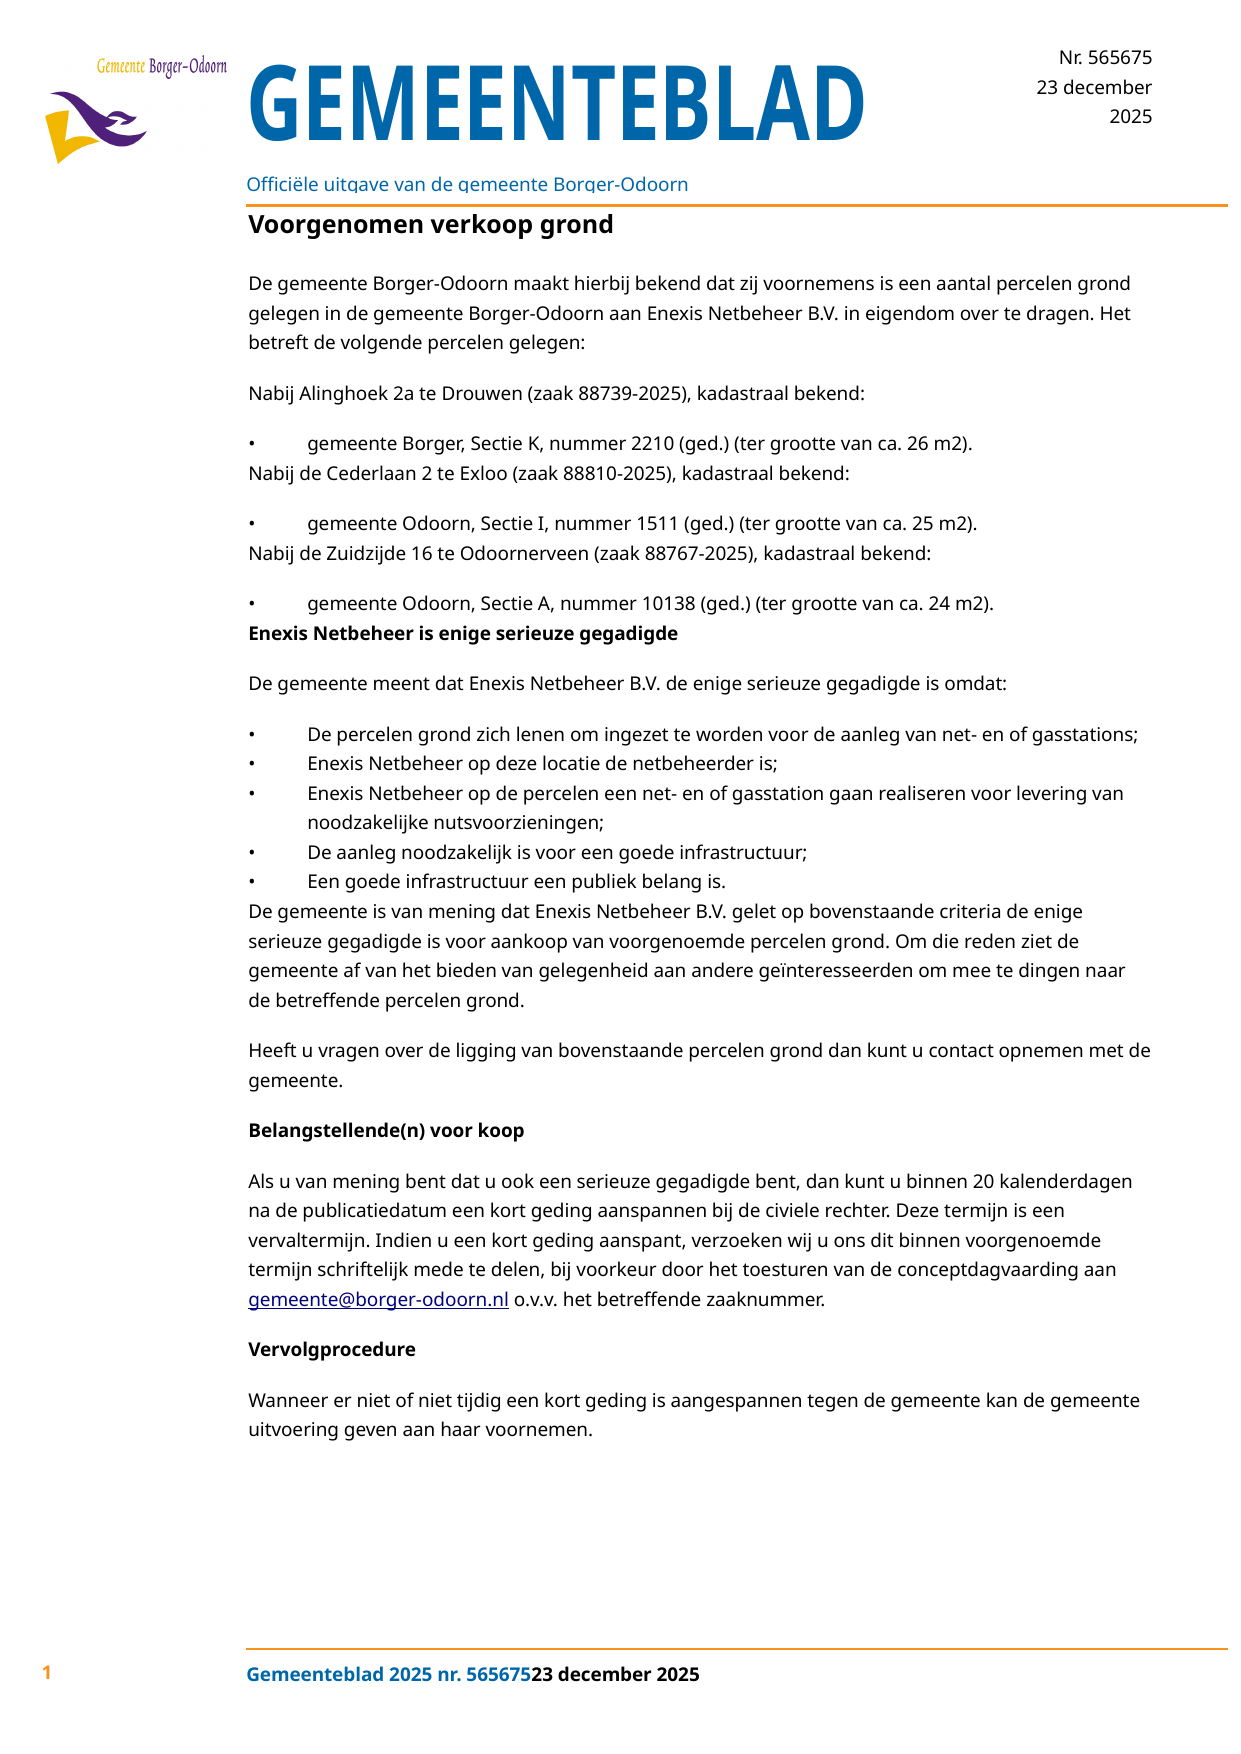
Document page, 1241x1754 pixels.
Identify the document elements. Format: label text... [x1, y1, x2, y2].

text Nabij Alinghoek 2a te Drouwen (zaak 88739-2025), kadastraal bekend: [248, 380, 1152, 406]
text Wanneer er niet of niet tijdig een kort geding is aangespannen tegen de gemeente kan de gemeente uitvoering geven aan haar voornemen. [248, 1387, 1152, 1442]
text Enexis Netbeheer is enige serieuze gegadigde [248, 620, 1152, 646]
text Als u van mening bent dat u ook een serieuze gegadigde bent, dan kunt u binnen 20 kalenderdagen na de publicatiedatum een kort geding aanspannen bij de civiele rechter. Deze termijn is een vervaltermijn. Indien u een kort geding aanspant, verzoeken wij u ons dit binnen voorgenoemde termijn schriftelijk mede te delen, bij voorkeur door het toesturen van de conceptdagvaarding aan gemeente@borger-odoorn.nl o.v.v. het betreffende zaaknummer. [248, 1168, 1152, 1312]
text Heeft u vragen over de ligging van bovenstaande percelen grond dan kunt u contact opnemen met de gemeente. [248, 1037, 1152, 1093]
list De aanleg noodzakelijk is voor een goede infrastructuur; [248, 839, 1152, 865]
list gemeente Odoorn, Sectie A, nummer 10138 (ged.) (ter grootte van ca. 24 m2). [248, 590, 1152, 616]
text Nabij de Zuidzijde 16 te Odoornerveen (zaak 88767-2025), kadastraal bekend: [248, 540, 1152, 566]
text Nabij de Cederlaan 2 te Exloo (zaak 88810-2025), kadastraal bekend: [248, 460, 1152, 486]
list Een goede infrastructuur een publiek belang is. [248, 869, 1152, 894]
text De gemeente Borger-Odoorn maakt hierbij bekend dat zij voornemens is een aantal percelen grond gelegen in de gemeente Borger-Odoorn aan Enexis Netbeheer B.V. in eigendom over te dragen. Het betreft de volgende percelen gelegen: [248, 270, 1152, 355]
list De percelen grond zich lenen om ingezet te worden voor de aanleg van net- en of gasstations; [248, 721, 1152, 746]
picture [41, 47, 231, 172]
list gemeente Odoorn, Sectie I, nummer 1511 (ged.) (ter grootte van ca. 25 m2). [248, 510, 1152, 536]
list Enexis Netbeheer op deze locatie de netbeheerder is; [248, 750, 1152, 776]
text Voorgenomen verkoop grond [248, 207, 1152, 241]
text Vervolgprocedure [248, 1337, 1152, 1362]
list Enexis Netbeheer op de percelen een net- en of gasstation gaan realiseren voor levering van noodzakelijke nutsvoorzieningen; [248, 780, 1152, 835]
text De gemeente meent dat Enexis Netbeheer B.V. de enige serieuze gegadigde is omdat: [248, 670, 1152, 696]
list gemeente Borger, Sectie K, nummer 2210 (ged.) (ter grootte van ca. 26 m2). [248, 430, 1152, 456]
text De gemeente is van mening dat Enexis Netbeheer B.V. gelet op bovenstaande criteria de enige serieuze gegadigde is voor aankoop van voorgenoemde percelen grond. Om die reden ziet de gemeente af van het bieden van gelegenheid aan andere geïnteresseerden om mee te dingen naar de betreffende percelen grond. [248, 898, 1152, 1013]
text Belangstellende(n) voor koop [248, 1117, 1152, 1143]
